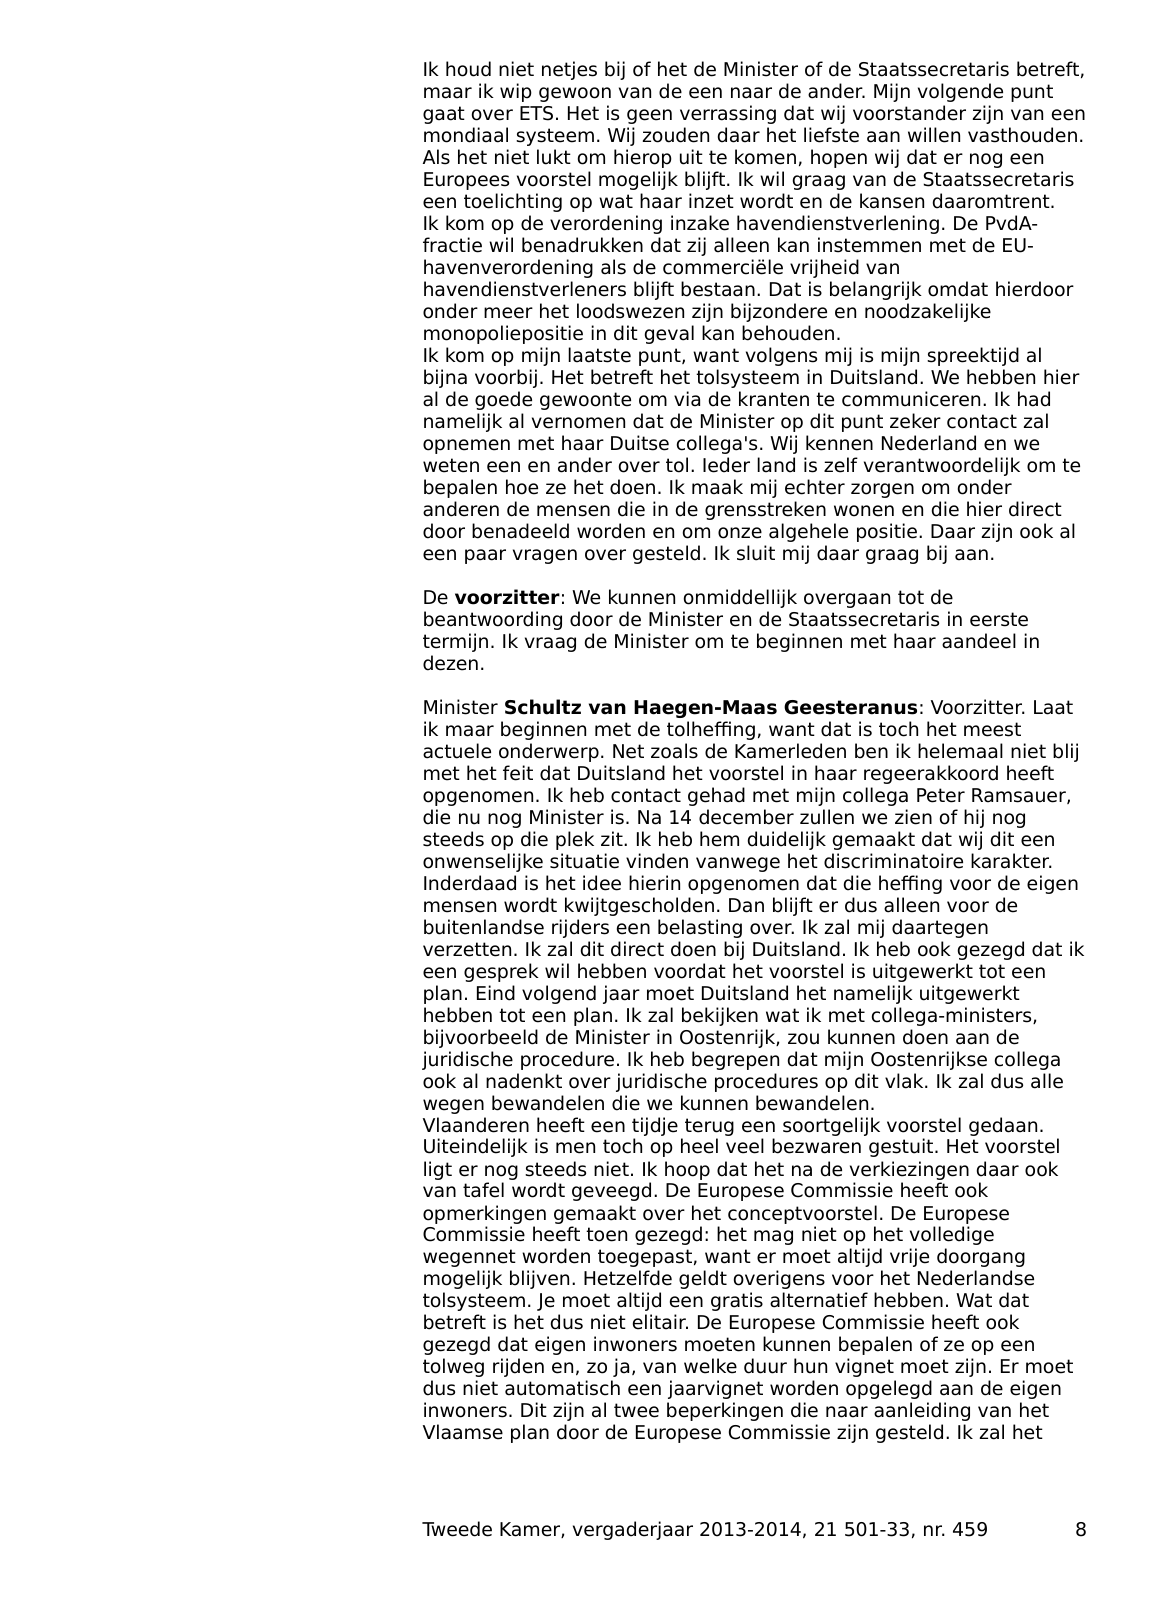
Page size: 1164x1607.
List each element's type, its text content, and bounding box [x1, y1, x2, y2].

text Ik kom op de verordening inzake havendienstverlening. De PvdA-fractie wil benadrukken dat zij alleen kan instemmen met de EU-havenverordening als de commerciële vrijheid van havendienstverleners blijft bestaan. Dat is belangrijk omdat hierdoor onder meer het loodswezen zijn bijzondere en noodzakelijke monopoliepositie in dit geval kan behouden. [422, 213, 1087, 345]
text Vlaanderen heeft een tijdje terug een soortgelijk voorstel gedaan. Uiteindelijk is men toch op heel veel bezwaren gestuit. Het voorstel ligt er nog steeds niet. Ik hoop dat het na de verkiezingen daar ook van tafel wordt geveegd. De Europese Commissie heeft ook opmerkingen gemaakt over het conceptvoorstel. De Europese Commissie heeft toen gezegd: het mag niet op het volledige wegennet worden toegepast, want er moet altijd vrije doorgang mogelijk blijven. Hetzelfde geldt overigens voor het Nederlandse tolsysteem. Je moet altijd een gratis alternatief hebben. Wat dat betreft is het dus niet elitair. De Europese Commissie heeft ook gezegd dat eigen inwoners moeten kunnen bepalen of ze op een tolweg rijden en, zo ja, van welke duur hun vignet moet zijn. Er moet dus niet automatisch een jaarvignet worden opgelegd aan de eigen inwoners. Dit zijn al twee beperkingen die naar aanleiding van het Vlaamse plan door de Europese Commissie zijn gesteld. Ik zal het [422, 1114, 1087, 1444]
text Minister Schultz van Haegen-Maas Geesteranus: Voorzitter. Laat ik maar beginnen met de tolheffing, want dat is toch het meest actuele onderwerp. Net zoals de Kamerleden ben ik helemaal niet blij met het feit dat Duitsland het voorstel in haar regeerakkoord heeft opgenomen. Ik heb contact gehad met mijn collega Peter Ramsauer, die nu nog Minister is. Na 14 december zullen we zien of hij nog steeds op die plek zit. Ik heb hem duidelijk gemaakt dat wij dit een onwenselijke situatie vinden vanwege het discriminatoire karakter. Inderdaad is het idee hierin opgenomen dat die heffing voor de eigen mensen wordt kwijtgescholden. Dan blijft er dus alleen voor de buitenlandse rijders een belasting over. Ik zal mij daartegen verzetten. Ik zal dit direct doen bij Duitsland. Ik heb ook gezegd dat ik een gesprek wil hebben voordat het voorstel is uitgewerkt tot een plan. Eind volgend jaar moet Duitsland het namelijk uitgewerkt hebben tot een plan. Ik zal bekijken wat ik met collega-ministers, bijvoorbeeld de Minister in Oostenrijk, zou kunnen doen aan de juridische procedure. Ik heb begrepen dat mijn Oostenrijkse collega ook al nadenkt over juridische procedures op dit vlak. Ik zal dus alle wegen bewandelen die we kunnen bewandelen. [422, 697, 1087, 1114]
text De voorzitter: We kunnen onmiddellijk overgaan tot de beantwoording door de Minister en de Staatssecretaris in eerste termijn. Ik vraag de Minister om te beginnen met haar aandeel in dezen. [422, 587, 1087, 675]
text Ik kom op mijn laatste punt, want volgens mij is mijn spreektijd al bijna voorbij. Het betreft het tolsysteem in Duitsland. We hebben hier al de goede gewoonte om via de kranten te communiceren. Ik had namelijk al vernomen dat de Minister op dit punt zeker contact zal opnemen met haar Duitse collega's. Wij kennen Nederland en we weten een en ander over tol. Ieder land is zelf verantwoordelijk om te bepalen hoe ze het doen. Ik maak mij echter zorgen om onder anderen de mensen die in de grensstreken wonen en die hier direct door benadeeld worden en om onze algehele positie. Daar zijn ook al een paar vragen over gesteld. Ik sluit mij daar graag bij aan. [422, 345, 1087, 564]
text Ik houd niet netjes bij of het de Minister of de Staatssecretaris betreft, maar ik wip gewoon van de een naar de ander. Mijn volgende punt gaat over ETS. Het is geen verrassing dat wij voorstander zijn van een mondiaal systeem. Wij zouden daar het liefste aan willen vasthouden. Als het niet lukt om hierop uit te komen, hopen wij dat er nog een Europees voorstel mogelijk blijft. Ik wil graag van de Staatssecretaris een toelichting op wat haar inzet wordt en de kansen daaromtrent. [422, 59, 1087, 213]
